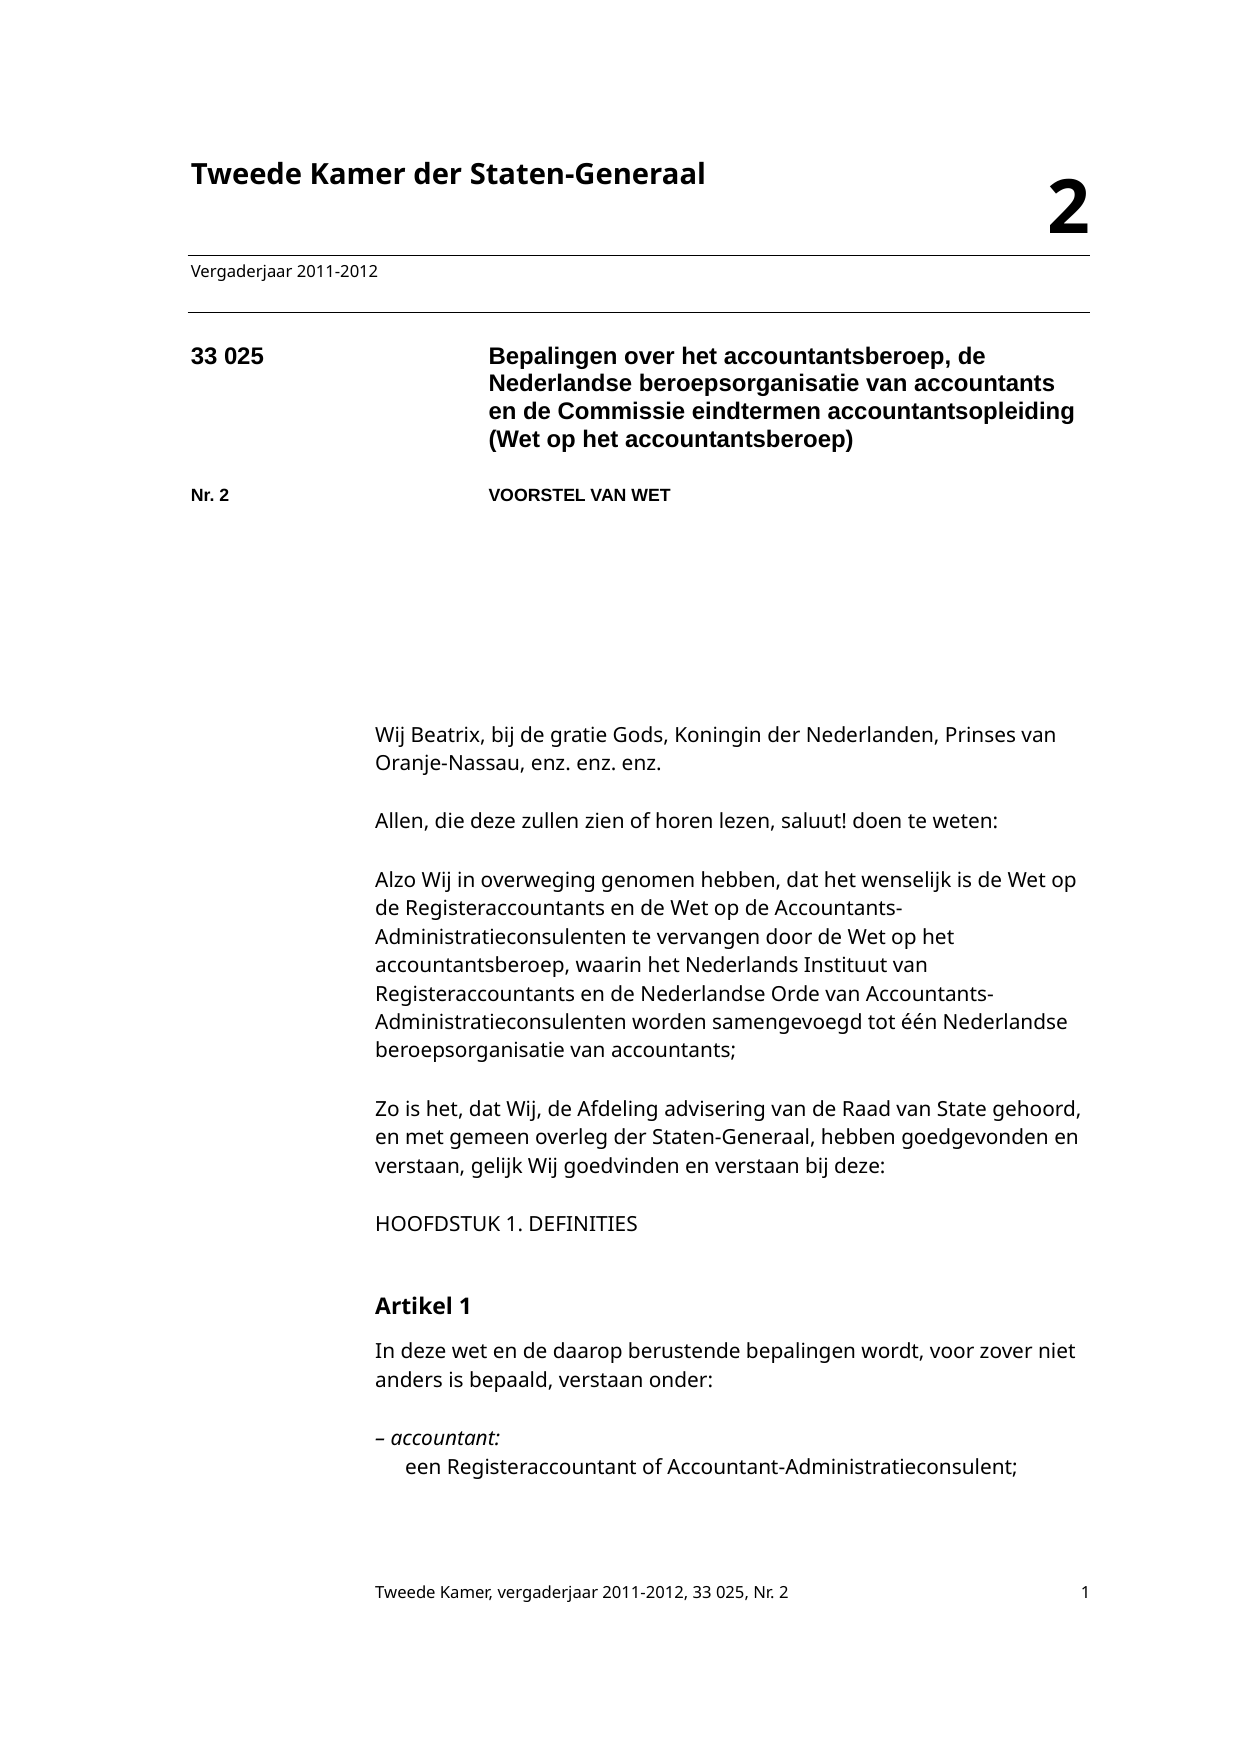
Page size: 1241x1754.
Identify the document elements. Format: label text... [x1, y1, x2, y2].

table_cell [188, 313, 485, 339]
text een Registeraccountant of Accountant-Administratieconsulent; [405, 1452, 1090, 1480]
text Zo is het, dat Wij, de Afdeling advisering van de Raad van State gehoord, en met gemeen overleg der Staten-Generaal, hebben goedgevonden en verstaan, gelijk Wij goedvinden en verstaan bij deze: [375, 1094, 1090, 1179]
table_cell VOORSTEL VAN WET [485, 482, 1090, 601]
table_header 2 [910, 150, 1090, 255]
text Wij Beatrix, bij de gratie Gods, Koningin der Nederlanden, Prinses van Oranje-Nassau, enz. enz. enz. [375, 720, 1090, 777]
table_cell [485, 256, 1090, 312]
text Allen, die deze zullen zien of horen lezen, saluut! doen te weten: [375, 807, 1090, 835]
subtitle Artikel 1 [375, 1290, 1090, 1322]
table_cell Bepalingen over het accountantsberoep, de Nederlandse beroepsorganisatie van accountants en de Commissie eindtermen accountantsopleiding (Wet op het accountantsberoep) [485, 339, 1090, 482]
subtitle HOOFDSTUK 1. DEFINITIES [375, 1209, 1090, 1238]
table_cell [485, 313, 1090, 339]
text In deze wet en de daarop berustende bepalingen wordt, voor zover niet anders is bepaald, verstaan onder: [375, 1337, 1090, 1393]
table_cell Vergaderjaar 2011-2012 [188, 256, 485, 312]
text Alzo Wij in overweging genomen hebben, dat het wenselijk is de Wet op de Registeraccountants en de Wet op de Accountants-Administratieconsulenten te vervangen door de Wet op het accountantsberoep, waarin het Nederlands Instituut van Registeraccountants en de Nederlandse Orde van Accountants-Administratieconsulenten worden samengevoegd tot één Nederlandse beroepsorganisatie van accountants; [375, 865, 1090, 1064]
table_cell Nr. 2 [188, 482, 485, 601]
table_header Tweede Kamer der Staten-Generaal [188, 150, 909, 255]
text – accountant: [375, 1423, 1090, 1452]
table_cell 33 025 [188, 339, 485, 482]
